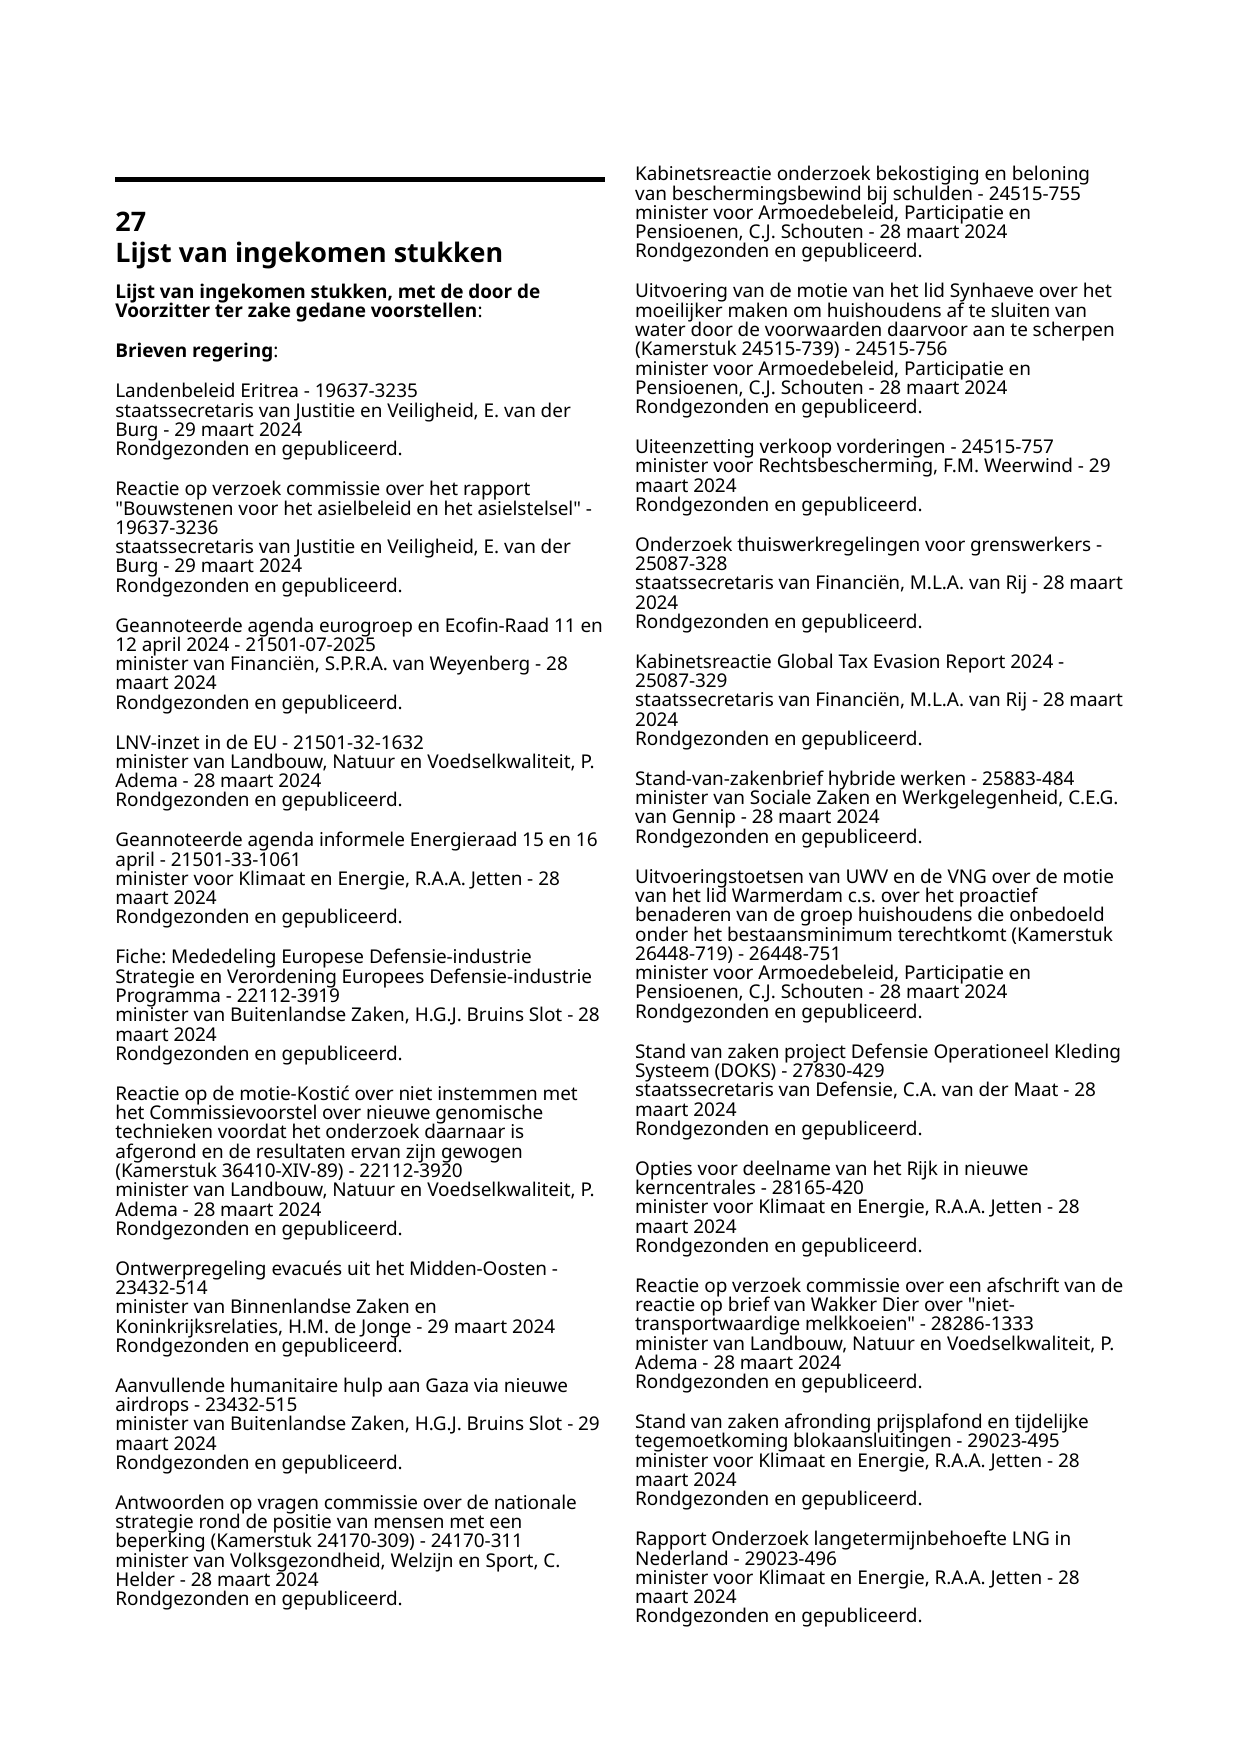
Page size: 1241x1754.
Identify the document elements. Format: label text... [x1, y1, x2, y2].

text Rondgezonden en gepubliceerd. [115, 908, 605, 928]
text Lijst van ingekomen stukken, met de door de Voorzitter ter zake gedane voorstellen: [115, 283, 605, 322]
text Uitvoeringstoetsen van UWV en de VNG over de motie van het lid Warmerdam c.s. over het proactief benaderen van de groep huishoudens die onbedoeld onder het bestaansminimum terechtkomt (Kamerstuk 26448-719) - 26448-751 [635, 868, 1125, 964]
text Antwoorden op vragen commissie over de nationale strategie rond de positie van mensen met een beperking (Kamerstuk 24170-309) - 24170-311 [115, 1494, 605, 1552]
text minister van Binnenlandse Zaken en Koninkrijksrelaties, H.M. de Jonge - 29 maart 2024 [115, 1298, 605, 1337]
text Rondgezonden en gepubliceerd. [115, 1220, 605, 1239]
text Rondgezonden en gepubliceerd. [115, 1045, 605, 1064]
text Rondgezonden en gepubliceerd. [635, 1237, 1125, 1256]
text 27 [115, 203, 605, 239]
text Onderzoek thuiswerkregelingen voor grenswerkers - 25087-328 [635, 536, 1125, 574]
text Rondgezonden en gepubliceerd. [635, 1607, 1125, 1627]
text Reactie op de motie-Kostić over niet instemmen met het Commissievoorstel over nieuwe genomische technieken voordat het onderzoek daarnaar is afgerond en de resultaten ervan zijn gewogen (Kamerstuk 36410-XIV-89) - 22112-3920 [115, 1085, 605, 1181]
text minister voor Armoedebeleid, Participatie en Pensioenen, C.J. Schouten - 28 maart 2024 [635, 204, 1125, 242]
text Rondgezonden en gepubliceerd. [635, 828, 1125, 847]
text Ontwerpregeling evacués uit het Midden-Oosten - 23432-514 [115, 1260, 605, 1298]
text Aanvullende humanitaire hulp aan Gaza via nieuwe airdrops - 23432-515 [115, 1377, 605, 1415]
text staatssecretaris van Financiën, M.L.A. van Rij - 28 maart 2024 [635, 574, 1125, 613]
text Uiteenzetting verkoop vorderingen - 24515-757 [635, 438, 1125, 457]
text Rondgezonden en gepubliceerd. [635, 1373, 1125, 1392]
text LNV-inzet in de EU - 21501-32-1632 [115, 734, 605, 753]
text Rondgezonden en gepubliceerd. [115, 1454, 605, 1473]
text Rondgezonden en gepubliceerd. [635, 1120, 1125, 1139]
text staatssecretaris van Defensie, C.A. van der Maat - 28 maart 2024 [635, 1081, 1125, 1120]
text minister van Buitenlandse Zaken, H.G.J. Bruins Slot - 28 maart 2024 [115, 1006, 605, 1045]
text minister van Landbouw, Natuur en Voedselkwaliteit, P. Adema - 28 maart 2024 [115, 1181, 605, 1220]
text minister voor Klimaat en Energie, R.A.A. Jetten - 28 maart 2024 [115, 870, 605, 908]
text Brieven regering: [115, 342, 605, 362]
text Fiche: Mededeling Europese Defensie-industrie Strategie en Verordening Europees Defensie-industrie Programma - 22112-3919 [115, 948, 605, 1006]
text Rondgezonden en gepubliceerd. [115, 1590, 605, 1609]
text Reactie op verzoek commissie over het rapport "Bouwstenen voor het asielbeleid en het asielstelsel" - 19637-3236 [115, 480, 605, 538]
text Rondgezonden en gepubliceerd. [115, 791, 605, 811]
text Uitvoering van de motie van het lid Synhaeve over het moeilijker maken om huishoudens af te sluiten van water door de voorwaarden daarvoor aan te scherpen (Kamerstuk 24515-739) - 24515-756 [635, 282, 1125, 359]
text Rondgezonden en gepubliceerd. [115, 440, 605, 459]
text Stand-van-zakenbrief hybride werken - 25883-484 [635, 770, 1125, 789]
text minister voor Klimaat en Energie, R.A.A. Jetten - 28 maart 2024 [635, 1569, 1125, 1607]
text Landenbeleid Eritrea - 19637-3235 [115, 382, 605, 402]
text Rondgezonden en gepubliceerd. [635, 1490, 1125, 1509]
text Kabinetsreactie Global Tax Evasion Report 2024 - 25087-329 [635, 653, 1125, 691]
text Rondgezonden en gepubliceerd. [635, 1003, 1125, 1022]
text Lijst van ingekomen stukken [115, 239, 605, 283]
text minister voor Klimaat en Energie, R.A.A. Jetten - 28 maart 2024 [635, 1198, 1125, 1237]
text minister van Landbouw, Natuur en Voedselkwaliteit, P. Adema - 28 maart 2024 [115, 753, 605, 791]
text Rondgezonden en gepubliceerd. [115, 694, 605, 713]
text Rondgezonden en gepubliceerd. [115, 1337, 605, 1356]
text minister voor Armoedebeleid, Participatie en Pensioenen, C.J. Schouten - 28 maart 2024 [635, 359, 1125, 398]
text Stand van zaken afronding prijsplafond en tijdelijke tegemoetkoming blokaansluitingen - 29023-495 [635, 1413, 1125, 1452]
text Reactie op verzoek commissie over een afschrift van de reactie op brief van Wakker Dier over "niet-transportwaardige melkkoeien" - 28286-1333 [635, 1277, 1125, 1335]
text Kabinetsreactie onderzoek bekostiging en beloning van beschermingsbewind bij schulden - 24515-755 [635, 165, 1125, 204]
text staatssecretaris van Financiën, M.L.A. van Rij - 28 maart 2024 [635, 691, 1125, 730]
text minister voor Rechtsbescherming, F.M. Weerwind - 29 maart 2024 [635, 457, 1125, 496]
text Rapport Onderzoek langetermijnbehoefte LNG in Nederland - 29023-496 [635, 1530, 1125, 1569]
text Geannoteerde agenda informele Energieraad 15 en 16 april - 21501-33-1061 [115, 831, 605, 870]
text Stand van zaken project Defensie Operationeel Kleding Systeem (DOKS) - 27830-429 [635, 1043, 1125, 1081]
text Geannoteerde agenda eurogroep en Ecofin-Raad 11 en 12 april 2024 - 21501-07-2025 [115, 617, 605, 655]
text minister voor Klimaat en Energie, R.A.A. Jetten - 28 maart 2024 [635, 1452, 1125, 1490]
text Rondgezonden en gepubliceerd. [635, 398, 1125, 417]
text minister van Volksgezondheid, Welzijn en Sport, C. Helder - 28 maart 2024 [115, 1552, 605, 1590]
text Rondgezonden en gepubliceerd. [635, 613, 1125, 632]
text Rondgezonden en gepubliceerd. [635, 496, 1125, 515]
text minister voor Armoedebeleid, Participatie en Pensioenen, C.J. Schouten - 28 maart 2024 [635, 964, 1125, 1003]
text minister van Financiën, S.P.R.A. van Weyenberg - 28 maart 2024 [115, 655, 605, 694]
text minister van Landbouw, Natuur en Voedselkwaliteit, P. Adema - 28 maart 2024 [635, 1335, 1125, 1373]
text staatssecretaris van Justitie en Veiligheid, E. van der Burg - 29 maart 2024 [115, 402, 605, 440]
text Rondgezonden en gepubliceerd. [635, 242, 1125, 262]
text minister van Sociale Zaken en Werkgelegenheid, C.E.G. van Gennip - 28 maart 2024 [635, 789, 1125, 828]
text minister van Buitenlandse Zaken, H.G.J. Bruins Slot - 29 maart 2024 [115, 1415, 605, 1454]
text Rondgezonden en gepubliceerd. [635, 730, 1125, 749]
text staatssecretaris van Justitie en Veiligheid, E. van der Burg - 29 maart 2024 [115, 538, 605, 577]
text Rondgezonden en gepubliceerd. [115, 577, 605, 596]
text Opties voor deelname van het Rijk in nieuwe kerncentrales - 28165-420 [635, 1160, 1125, 1198]
